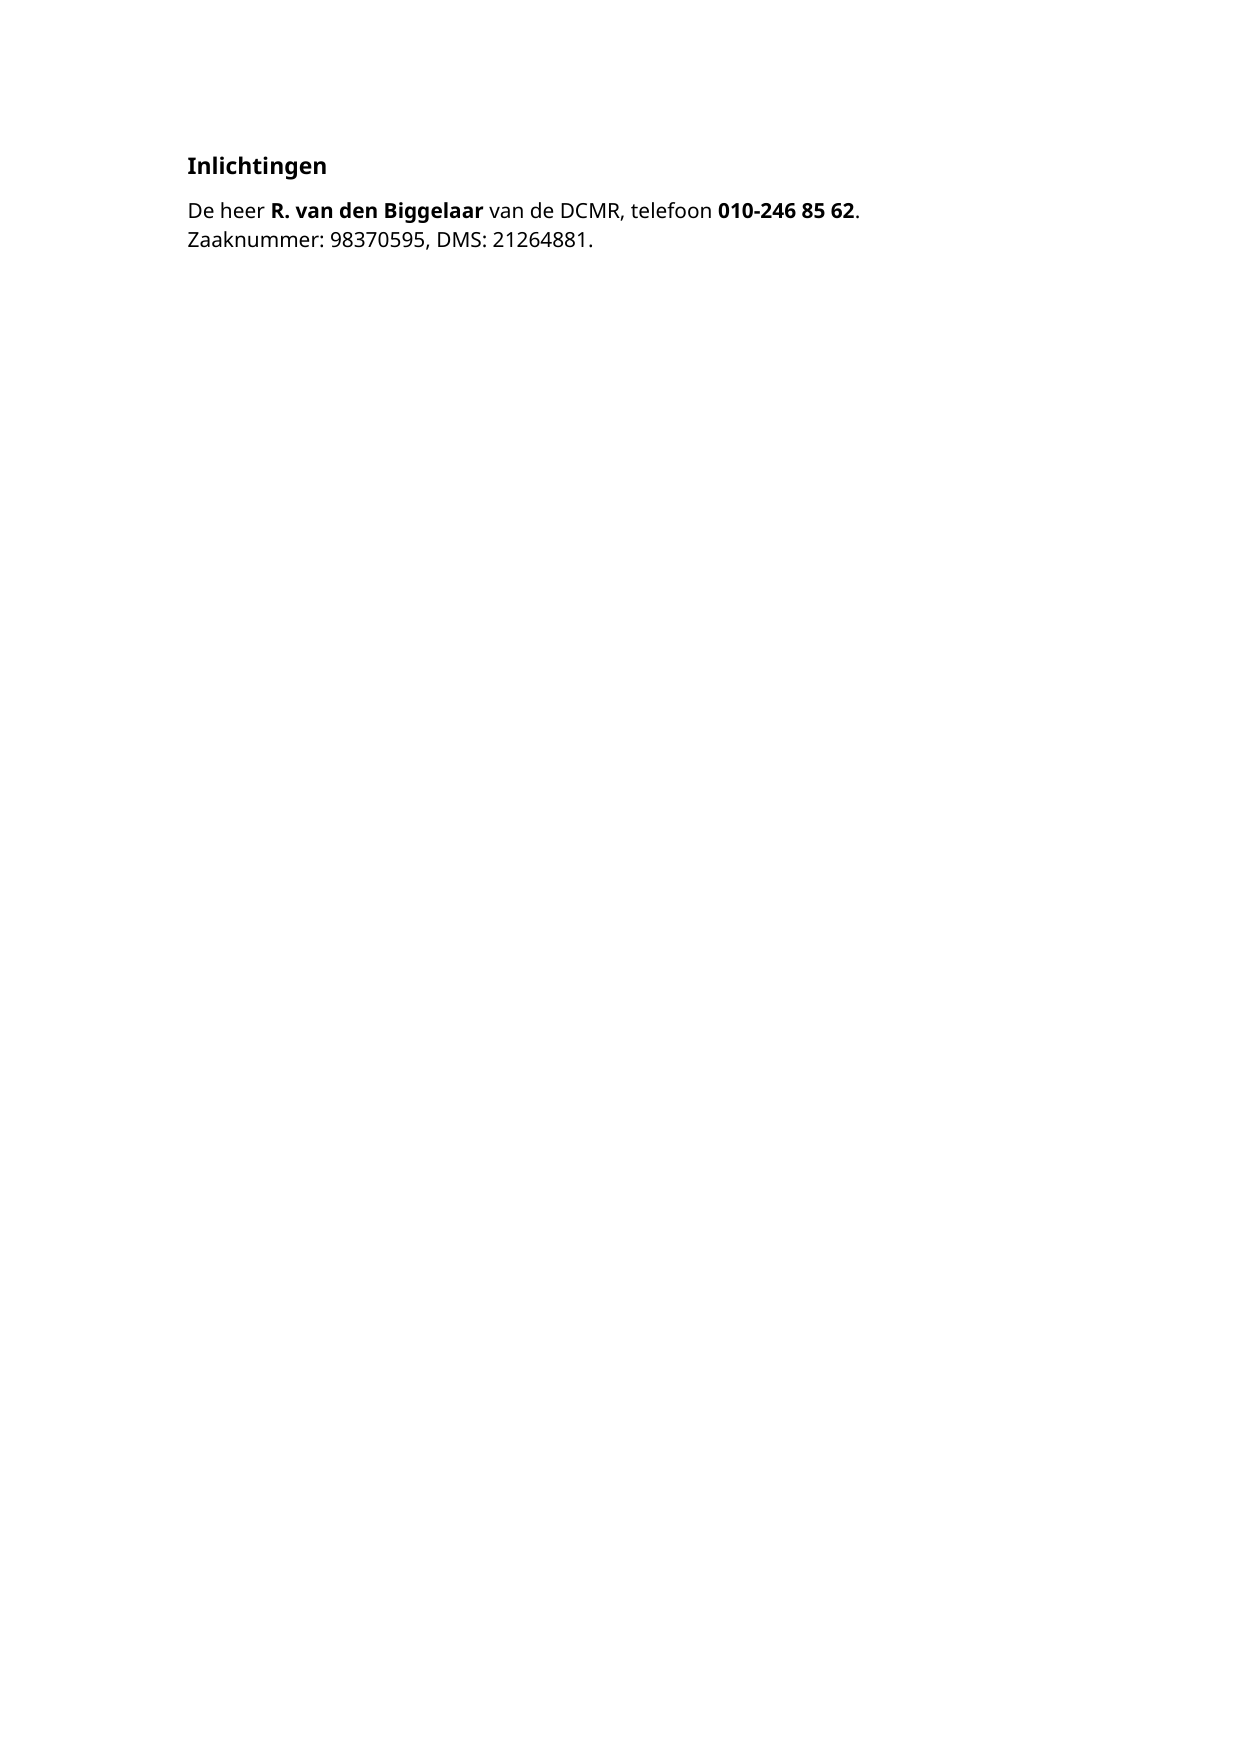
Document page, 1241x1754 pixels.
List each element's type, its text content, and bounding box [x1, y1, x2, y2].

text Zaaknummer: 98370595, DMS: 21264881. [187, 225, 1053, 253]
text De heer R. van den Biggelaar van de DCMR, telefoon 010-246 85 62. [187, 196, 1053, 225]
subtitle Inlichtingen [187, 150, 1053, 181]
